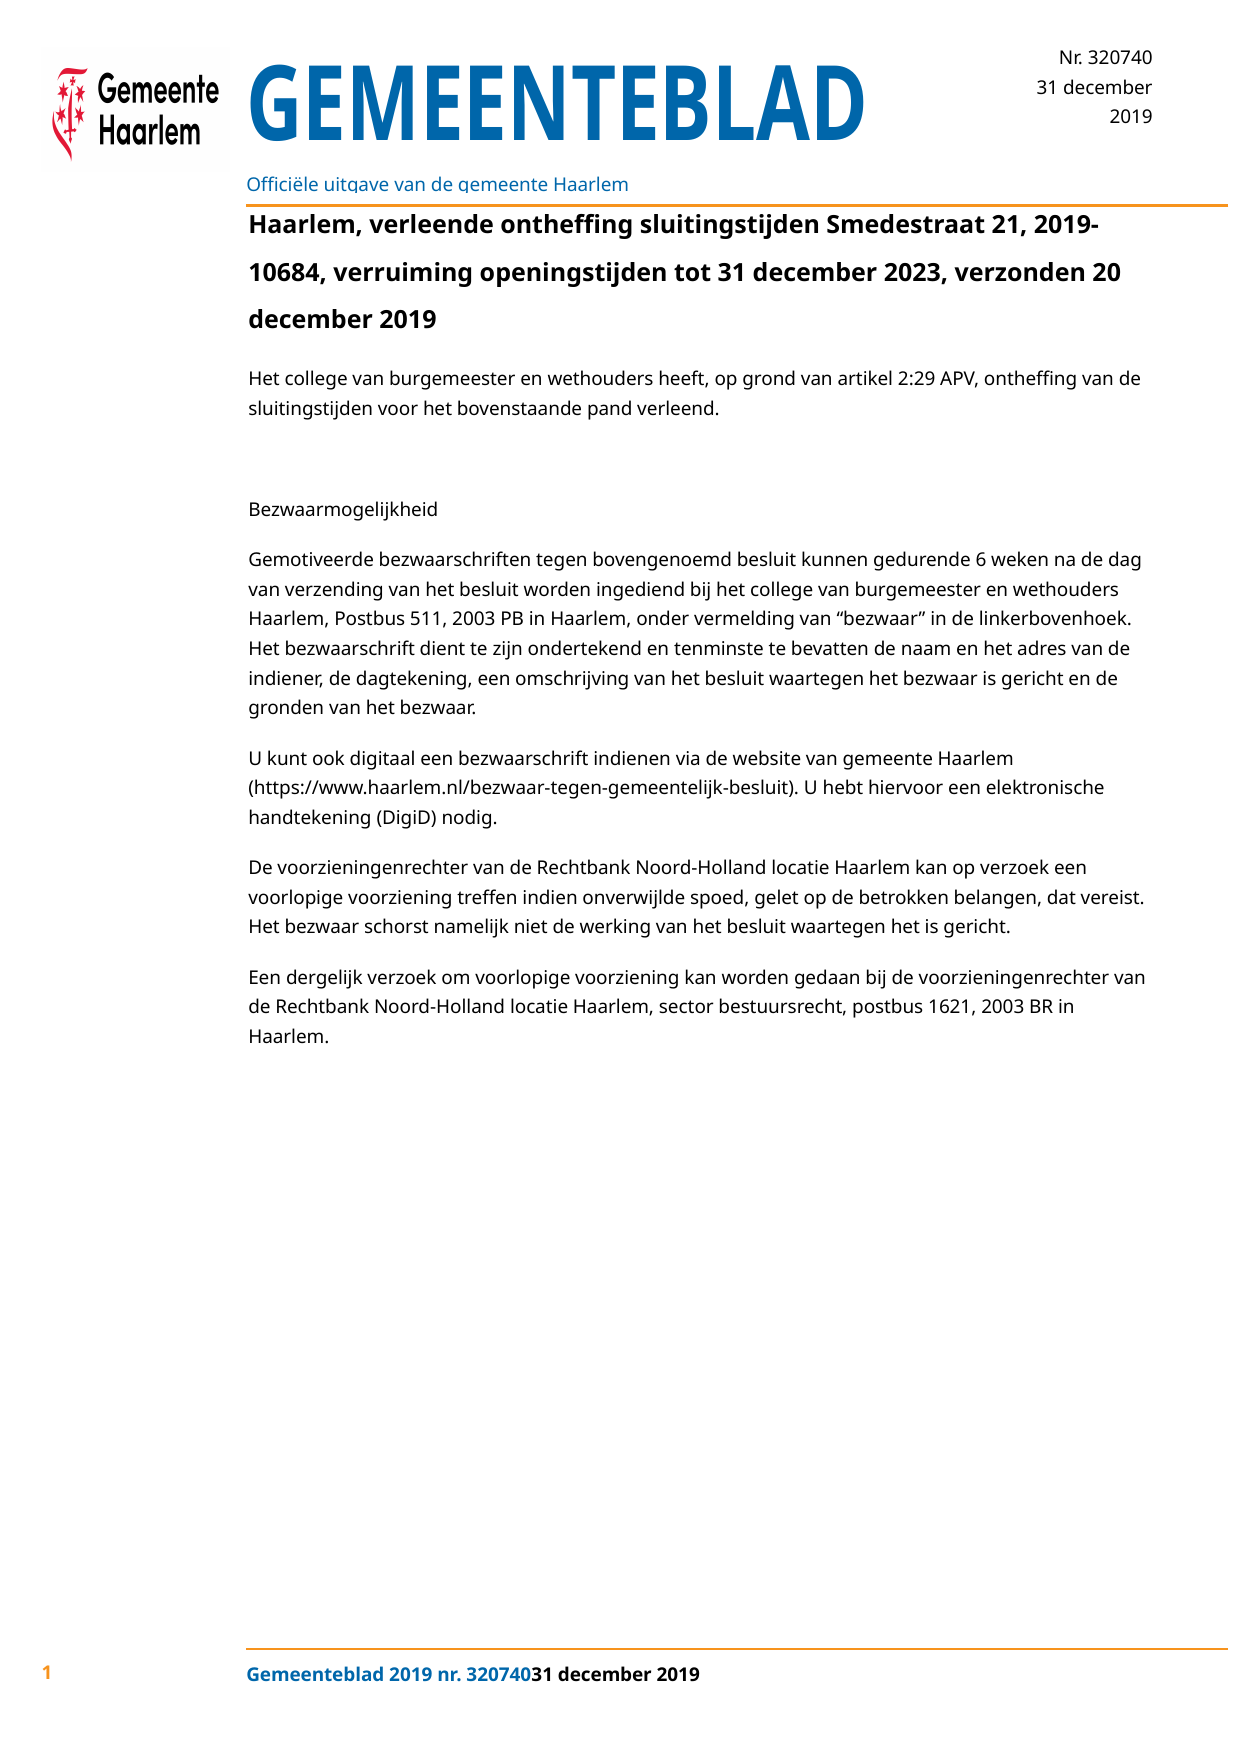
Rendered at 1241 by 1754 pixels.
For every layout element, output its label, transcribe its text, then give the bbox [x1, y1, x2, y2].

picture [41, 47, 231, 172]
text Gemotiveerde bezwaarschriften tegen bovengenoemd besluit kunnen gedurende 6 weken na de dag van verzending van het besluit worden ingediend bij het college van burgemeester en wethouders Haarlem, Postbus 511, 2003 PB in Haarlem, onder vermelding van “bezwaar” in de linkerbovenhoek. Het bezwaarschrift dient te zijn ondertekend en tenminste te bevatten de naam en het adres van de indiener, de dagtekening, een omschrijving van het besluit waartegen het bezwaar is gericht en de gronden van het bezwaar. [248, 546, 1152, 720]
text Haarlem, verleende ontheffing sluitingstijden Smedestraat 21, 2019-10684, verruiming openingstijden tot 31 december 2023, verzonden 20 december 2019 [248, 207, 1152, 336]
text Bezwaarmogelijkheid [248, 496, 1152, 522]
text Het college van burgemeester en wethouders heeft, op grond van artikel 2:29 APV, ontheffing van de sluitingstijden voor het bovenstaande pand verleend. [248, 366, 1152, 421]
text U kunt ook digitaal een bezwaarschrift indienen via de website van gemeente Haarlem (https://www.haarlem.nl/bezwaar-tegen-gemeentelijk-besluit). U hebt hiervoor een elektronische handtekening (DigiD) nodig. [248, 745, 1152, 829]
text De voorzieningenrechter van de Rechtbank Noord-Holland locatie Haarlem kan op verzoek een voorlopige voorziening treffen indien onverwijlde spoed, gelet op de betrokken belangen, dat vereist. Het bezwaar schorst namelijk niet de werking van het besluit waartegen het is gericht. [248, 854, 1152, 939]
text Een dergelijk verzoek om voorlopige voorziening kan worden gedaan bij de voorzieningenrechter van de Rechtbank Noord-Holland locatie Haarlem, sector bestuursrecht, postbus 1621, 2003 BR in Haarlem. [248, 964, 1152, 1049]
